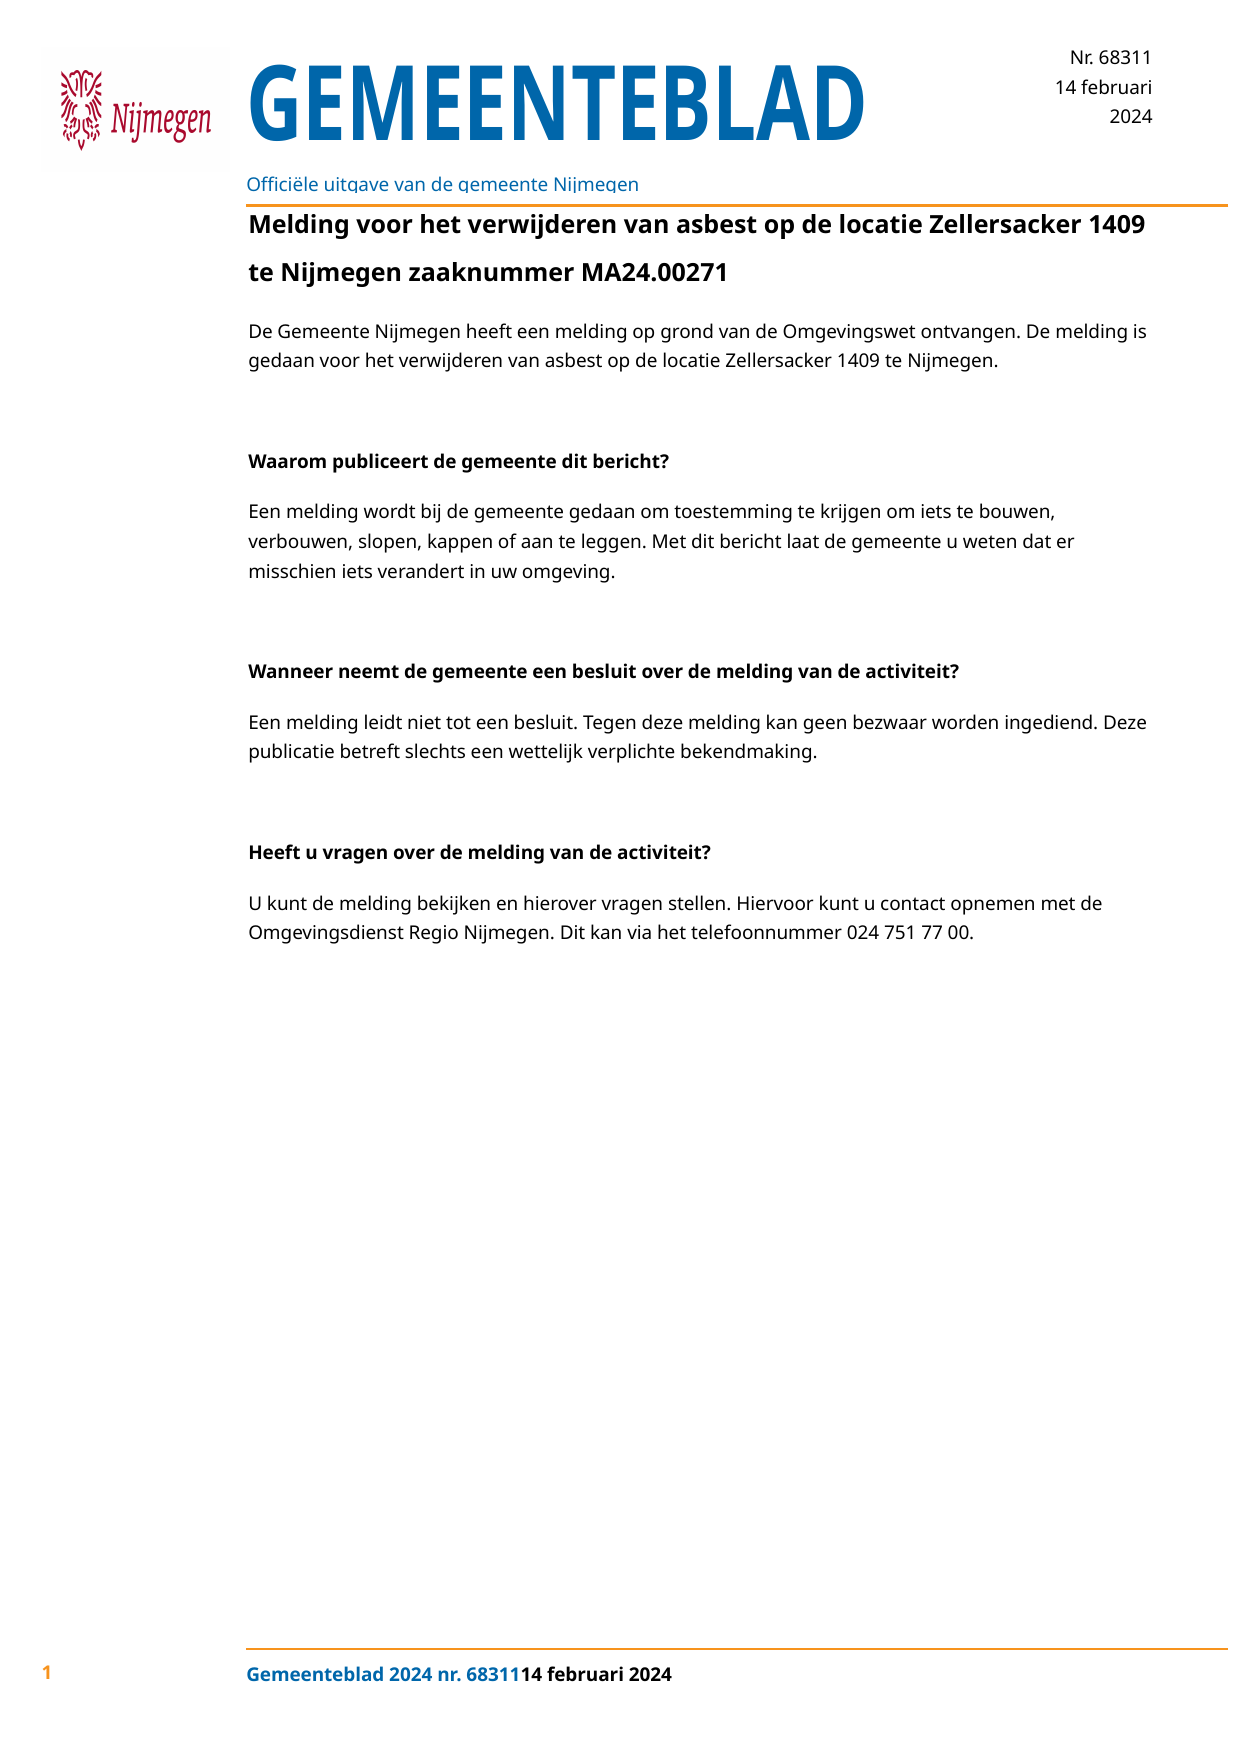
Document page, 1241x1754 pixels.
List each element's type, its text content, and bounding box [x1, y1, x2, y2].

text Melding voor het verwijderen van asbest op de locatie Zellersacker 1409 te Nijmegen zaaknummer MA24.00271 [248, 207, 1152, 288]
text Een melding wordt bij de gemeente gedaan om toestemming te krijgen om iets te bouwen, verbouwen, slopen, kappen of aan te leggen. Met dit bericht laat de gemeente u weten dat er misschien iets verandert in uw omgeving. [248, 499, 1152, 584]
text U kunt de melding bekijken en hierover vragen stellen. Hiervoor kunt u contact opnemen met de Omgevingsdienst Regio Nijmegen. Dit kan via het telefoonnummer 024 751 77 00. [248, 890, 1152, 945]
text De Gemeente Nijmegen heeft een melding op grond van de Omgevingswet ontvangen. De melding is gedaan voor het verwijderen van asbest op de locatie Zellersacker 1409 te Nijmegen. [248, 318, 1152, 373]
text Een melding leidt niet tot een besluit. Tegen deze melding kan geen bezwaar worden ingediend. Deze publicatie betreft slechts een wettelijk verplichte bekendmaking. [248, 709, 1152, 764]
picture [41, 47, 231, 172]
text Heeft u vragen over de melding van de activiteit? [248, 839, 1152, 865]
text Wanneer neemt de gemeente een besluit over de melding van de activiteit? [248, 659, 1152, 684]
text Waarom publiceert de gemeente dit bericht? [248, 448, 1152, 474]
